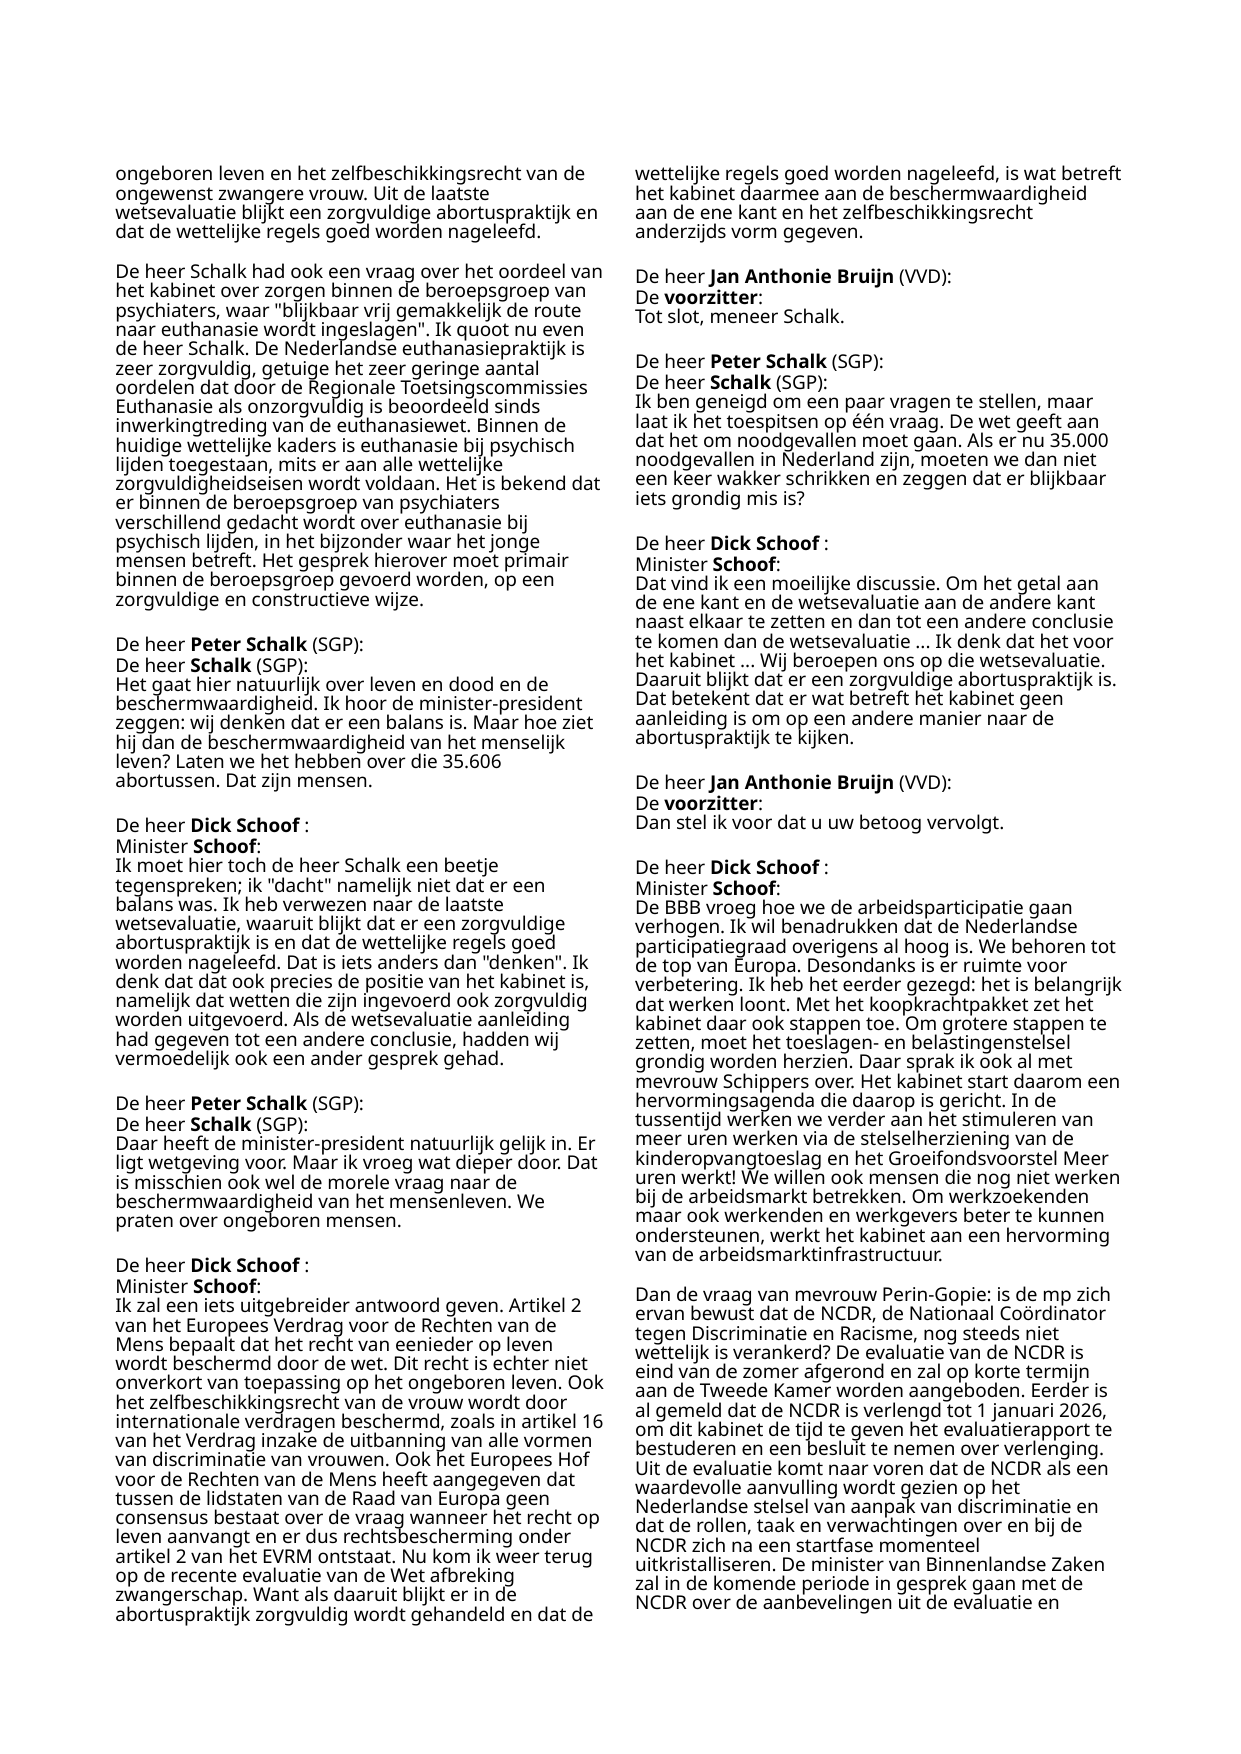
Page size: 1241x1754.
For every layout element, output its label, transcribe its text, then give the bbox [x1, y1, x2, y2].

text De voorzitter: [635, 795, 1125, 814]
text De heer Schalk had ook een vraag over het oordeel van het kabinet over zorgen binnen de beroepsgroep van psychiaters, waar "blijkbaar vrij gemakkelijk de route naar euthanasie wordt ingeslagen". Ik quoot nu even de heer Schalk. De Nederlandse euthanasiepraktijk is zeer zorgvuldig, getuige het zeer geringe aantal oordelen dat door de Regionale Toetsingscommissies Euthanasie als onzorgvuldig is beoordeeld sinds inwerkingtreding van de euthanasiewet. Binnen de huidige wettelijke kaders is euthanasie bij psychisch lijden toegestaan, mits er aan alle wettelijke zorgvuldigheidseisen wordt voldaan. Het is bekend dat er binnen de beroepsgroep van psychiaters verschillend gedacht wordt over euthanasie bij psychisch lijden, in het bijzonder waar het jonge mensen betreft. Het gesprek hierover moet primair binnen de beroepsgroep gevoerd worden, op een zorgvuldige en constructieve wijze. [115, 263, 605, 610]
text Minister Schoof: [635, 556, 1125, 575]
text Ik moet hier toch de heer Schalk een beetje tegenspreken; ik "dacht" namelijk niet dat er een balans was. Ik heb verwezen naar de laatste wetsevaluatie, waaruit blijkt dat er een zorgvuldige abortuspraktijk is en dat de wettelijke regels goed worden nageleefd. Dat is iets anders dan "denken". Ik denk dat dat ook precies de positie van het kabinet is, namelijk dat wetten die zijn ingevoerd ook zorgvuldig worden uitgevoerd. Als de wetsevaluatie aanleiding had gegeven tot een andere conclusie, hadden wij vermoedelijk ook een ander gesprek gehad. [115, 857, 605, 1069]
text De heer Peter Schalk (SGP): [635, 348, 1125, 374]
text Dan stel ik voor dat u uw betoog vervolgt. [635, 814, 1125, 833]
text Dat vind ik een moeilijke discussie. Om het getal aan de ene kant en de wetsevaluatie aan de andere kant naast elkaar te zetten en dan tot een andere conclusie te komen dan de wetsevaluatie ... Ik denk dat het voor het kabinet ... Wij beroepen ons op die wetsevaluatie. Daaruit blijkt dat er een zorgvuldige abortuspraktijk is. Dat betekent dat er wat betreft het kabinet geen aanleiding is om op een andere manier naar de abortuspraktijk te kijken. [635, 575, 1125, 748]
text De heer Dick Schoof : [115, 812, 605, 838]
text wettelijke regels goed worden nageleefd, is wat betreft het kabinet daarmee aan de beschermwaardigheid aan de ene kant en het zelfbeschikkingsrecht anderzijds vorm gegeven. [635, 165, 1125, 242]
text De heer Schalk (SGP): [115, 657, 605, 676]
text De heer Jan Anthonie Bruijn (VVD): [635, 769, 1125, 795]
text De heer Dick Schoof : [115, 1252, 605, 1278]
text Minister Schoof: [115, 838, 605, 857]
text ongeboren leven en het zelfbeschikkingsrecht van de ongewenst zwangere vrouw. Uit de laatste wetsevaluatie blijkt een zorgvuldige abortuspraktijk en dat de wettelijke regels goed worden nageleefd. [115, 165, 605, 242]
text Daar heeft de minister-president natuurlijk gelijk in. Er ligt wetgeving voor. Maar ik vroeg wat dieper door. Dat is misschien ook wel de morele vraag naar de beschermwaardigheid van het mensenleven. We praten over ongeboren mensen. [115, 1135, 605, 1231]
text De BBB vroeg hoe we de arbeidsparticipatie gaan verhogen. Ik wil benadrukken dat de Nederlandse participatiegraad overigens al hoog is. We behoren tot de top van Europa. Desondanks is er ruimte voor verbetering. Ik heb het eerder gezegd: het is belangrijk dat werken loont. Met het koopkrachtpakket zet het kabinet daar ook stappen toe. Om grotere stappen te zetten, moet het toeslagen- en belastingenstelsel grondig worden herzien. Daar sprak ik ook al met mevrouw Schippers over. Het kabinet start daarom een hervormingsagenda die daarop is gericht. In de tussentijd werken we verder aan het stimuleren van meer uren werken via de stelselherziening van de kinderopvangtoeslag en het Groeifondsvoorstel Meer uren werkt! We willen ook mensen die nog niet werken bij de arbeidsmarkt betrekken. Om werkzoekenden maar ook werkenden en werkgevers beter te kunnen ondersteunen, werkt het kabinet aan een hervorming van de arbeidsmarktinfrastructuur. [635, 899, 1125, 1265]
text Ik ben geneigd om een paar vragen te stellen, maar laat ik het toespitsen op één vraag. De wet geeft aan dat het om noodgevallen moet gaan. Als er nu 35.000 noodgevallen in Nederland zijn, moeten we dan niet een keer wakker schrikken en zeggen dat er blijkbaar iets grondig mis is? [635, 393, 1125, 509]
text De heer Peter Schalk (SGP): [115, 1090, 605, 1116]
text De heer Schalk (SGP): [115, 1116, 605, 1135]
text Tot slot, meneer Schalk. [635, 308, 1125, 327]
text De heer Dick Schoof : [635, 854, 1125, 880]
text De heer Peter Schalk (SGP): [115, 631, 605, 657]
text Ik zal een iets uitgebreider antwoord geven. Artikel 2 van het Europees Verdrag voor de Rechten van de Mens bepaalt dat het recht van eenieder op leven wordt beschermd door de wet. Dit recht is echter niet onverkort van toepassing op het ongeboren leven. Ook het zelfbeschikkingsrecht van de vrouw wordt door internationale verdragen beschermd, zoals in artikel 16 van het Verdrag inzake de uitbanning van alle vormen van discriminatie van vrouwen. Ook het Europees Hof voor de Rechten van de Mens heeft aangegeven dat tussen de lidstaten van de Raad van Europa geen consensus bestaat over de vraag wanneer het recht op leven aanvangt en er dus rechtsbescherming onder artikel 2 van het EVRM ontstaat. Nu kom ik weer terug op de recente evaluatie van de Wet afbreking zwangerschap. Want als daaruit blijkt er in de abortuspraktijk zorgvuldig wordt gehandeld en dat de [115, 1297, 605, 1625]
text De voorzitter: [635, 289, 1125, 308]
text De heer Schalk (SGP): [635, 374, 1125, 393]
text De heer Jan Anthonie Bruijn (VVD): [635, 263, 1125, 289]
text Minister Schoof: [635, 880, 1125, 899]
text Het gaat hier natuurlijk over leven en dood en de beschermwaardigheid. Ik hoor de minister-president zeggen: wij denken dat er een balans is. Maar hoe ziet hij dan de beschermwaardigheid van het menselijk leven? Laten we het hebben over die 35.606 abortussen. Dat zijn mensen. [115, 676, 605, 791]
text Dan de vraag van mevrouw Perin-Gopie: is de mp zich ervan bewust dat de NCDR, de Nationaal Coördinator tegen Discriminatie en Racisme, nog steeds niet wettelijk is verankerd? De evaluatie van de NCDR is eind van de zomer afgerond en zal op korte termijn aan de Tweede Kamer worden aangeboden. Eerder is al gemeld dat de NCDR is verlengd tot 1 januari 2026, om dit kabinet de tijd te geven het evaluatierapport te bestuderen en een besluit te nemen over verlenging. Uit de evaluatie komt naar voren dat de NCDR als een waardevolle aanvulling wordt gezien op het Nederlandse stelsel van aanpak van discriminatie en dat de rollen, taak en verwachtingen over en bij de NCDR zich na een startfase momenteel uitkristalliseren. De minister van Binnenlandse Zaken zal in de komende periode in gesprek gaan met de NCDR over de aanbevelingen uit de evaluatie en [635, 1286, 1125, 1614]
text De heer Dick Schoof : [635, 530, 1125, 556]
text Minister Schoof: [115, 1278, 605, 1297]
